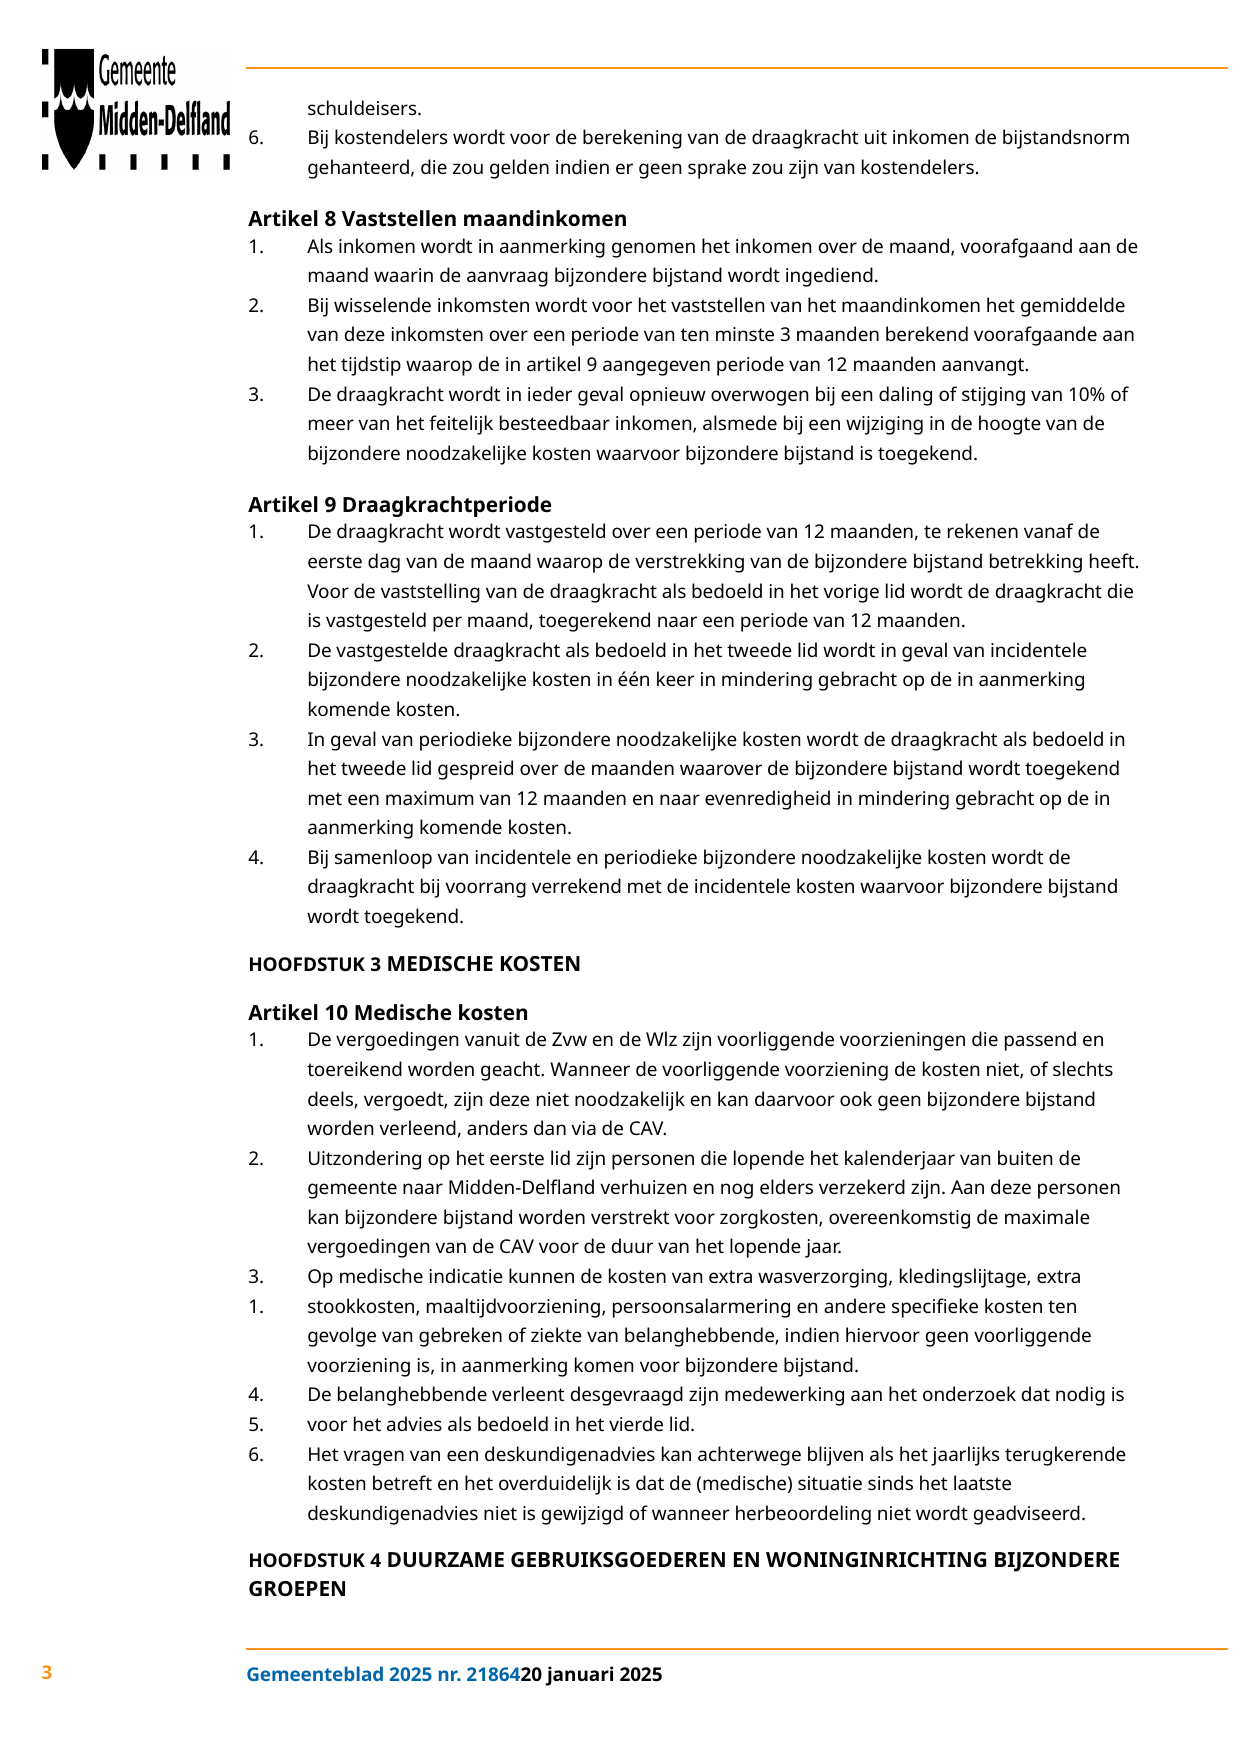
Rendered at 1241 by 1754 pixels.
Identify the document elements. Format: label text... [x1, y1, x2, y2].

list De vergoedingen vanuit de Zvw en de Wlz zijn voorliggende voorzieningen die passend en toereikend worden geacht. Wanneer de voorliggende voorziening de kosten niet, of slechts deels, vergoedt, zijn deze niet noodzakelijk en kan daarvoor ook geen bijzondere bijstand worden verleend, anders dan via de CAV. [248, 1027, 1152, 1141]
text HOOFDSTUK 4 DUURZAME GEBRUIKSGOEDEREN EN WONINGINRICHTING BIJZONDERE GROEPEN [248, 1546, 1152, 1602]
list Bij samenloop van incidentele en periodieke bijzondere noodzakelijke kosten wordt de draagkracht bij voorrang verrekend met de incidentele kosten waarvoor bijzondere bijstand wordt toegekend. [248, 844, 1152, 929]
list Bij wisselende inkomsten wordt voor het vaststellen van het maandinkomen het gemiddelde van deze inkomsten over een periode van ten minste 3 maanden berekend voorafgaande aan het tijdstip waarop de in artikel 9 aangegeven periode van 12 maanden aanvangt. [248, 292, 1152, 377]
list stookkosten, maaltijdvoorziening, persoonsalarmering en andere specifieke kosten ten gevolge van gebreken of ziekte van belanghebbende, indien hiervoor geen voorliggende voorziening is, in aanmerking komen voor bijzondere bijstand. [248, 1293, 1152, 1378]
picture [41, 47, 231, 172]
list Het vragen van een deskundigenadvies kan achterwege blijven als het jaarlijks terugkerende kosten betreft en het overduidelijk is dat de (medische) situatie sinds het laatste deskundigenadvies niet is gewijzigd of wanneer herbeoordeling niet wordt geadviseerd. [248, 1441, 1152, 1526]
list De draagkracht wordt vastgesteld over een periode van 12 maanden, te rekenen vanaf de eerste dag van de maand waarop de verstrekking van de bijzondere bijstand betrekking heeft. Voor de vaststelling van de draagkracht als bedoeld in het vorige lid wordt de draagkracht die is vastgesteld per maand, toegerekend naar een periode van 12 maanden. [248, 519, 1152, 633]
text Artikel 8 Vaststellen maandinkomen [248, 204, 1152, 233]
list Als inkomen wordt in aanmerking genomen het inkomen over de maand, voorafgaand aan de maand waarin de aanvraag bijzondere bijstand wordt ingediend. [248, 233, 1152, 288]
text Artikel 9 Draagkrachtperiode [248, 490, 1152, 519]
text Artikel 10 Medische kosten [248, 998, 1152, 1027]
list voor het advies als bedoeld in het vierde lid. [248, 1411, 1152, 1437]
list De vastgestelde draagkracht als bedoeld in het tweede lid wordt in geval van incidentele bijzondere noodzakelijke kosten in één keer in mindering gebracht op de in aanmerking komende kosten. [248, 637, 1152, 722]
list schuldeisers. [248, 95, 1152, 121]
list Bij kostendelers wordt voor de berekening van de draagkracht uit inkomen de bijstandsnorm gehanteerd, die zou gelden indien er geen sprake zou zijn van kostendelers. [248, 124, 1152, 180]
list Op medische indicatie kunnen de kosten van extra wasverzorging, kledingslijtage, extra [248, 1263, 1152, 1289]
list De draagkracht wordt in ieder geval opnieuw overwogen bij een daling of stijging van 10% of meer van het feitelijk besteedbaar inkomen, alsmede bij een wijziging in de hoogte van de bijzondere noodzakelijke kosten waarvoor bijzondere bijstand is toegekend. [248, 381, 1152, 466]
list De belanghebbende verleent desgevraagd zijn medewerking aan het onderzoek dat nodig is [248, 1382, 1152, 1407]
list In geval van periodieke bijzondere noodzakelijke kosten wordt de draagkracht als bedoeld in het tweede lid gespreid over de maanden waarover de bijzondere bijstand wordt toegekend met een maximum van 12 maanden en naar evenredigheid in mindering gebracht op de in aanmerking komende kosten. [248, 726, 1152, 840]
list Uitzondering op het eerste lid zijn personen die lopende het kalenderjaar van buiten de gemeente naar Midden-Delfland verhuizen en nog elders verzekerd zijn. Aan deze personen kan bijzondere bijstand worden verstrekt voor zorgkosten, overeenkomstig de maximale vergoedingen van de CAV voor de duur van het lopende jaar. [248, 1145, 1152, 1259]
text HOOFDSTUK 3 MEDISCHE KOSTEN [248, 949, 1152, 977]
